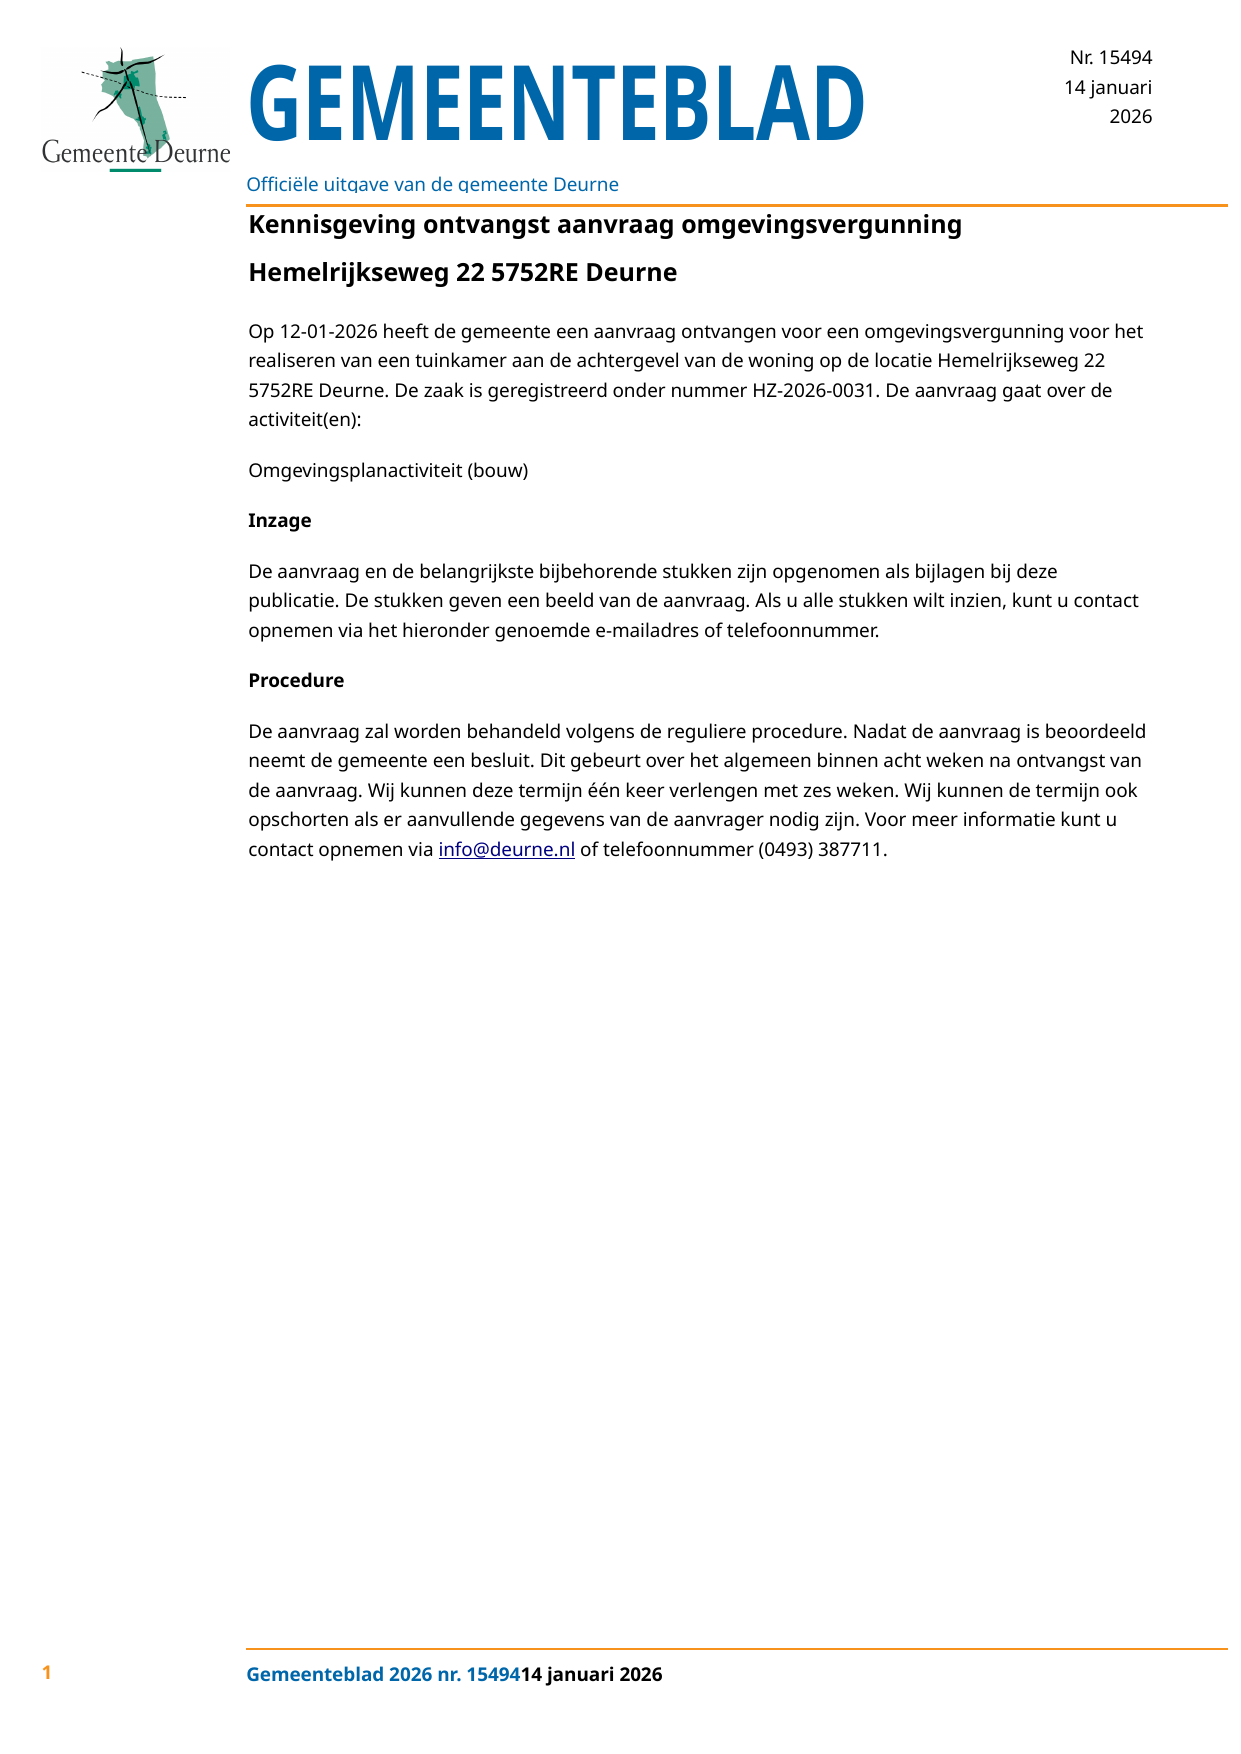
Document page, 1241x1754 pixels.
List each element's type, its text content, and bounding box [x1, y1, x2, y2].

text Procedure [248, 667, 1152, 693]
text Inzage [248, 507, 1152, 533]
text Op 12-01-2026 heeft de gemeente een aanvraag ontvangen voor een omgevingsvergunning voor het realiseren van een tuinkamer aan de achtergevel van de woning op de locatie Hemelrijkseweg 22 5752RE Deurne. De zaak is geregistreerd onder nummer HZ-2026-0031. De aanvraag gaat over de activiteit(en): [248, 318, 1152, 432]
text De aanvraag en de belangrijkste bijbehorende stukken zijn opgenomen als bijlagen bij deze publicatie. De stukken geven een beeld van de aanvraag. Als u alle stukken wilt inzien, kunt u contact opnemen via het hieronder genoemde e-mailadres of telefoonnummer. [248, 558, 1152, 643]
text Kennisgeving ontvangst aanvraag omgevingsvergunning Hemelrijkseweg 22 5752RE Deurne [248, 207, 1152, 288]
text Omgevingsplanactiviteit (bouw) [248, 457, 1152, 483]
picture [41, 47, 231, 172]
text De aanvraag zal worden behandeld volgens de reguliere procedure. Nadat de aanvraag is beoordeeld neemt de gemeente een besluit. Dit gebeurt over het algemeen binnen acht weken na ontvangst van de aanvraag. Wij kunnen deze termijn één keer verlengen met zes weken. Wij kunnen de termijn ook opschorten als er aanvullende gegevens van de aanvrager nodig zijn. Voor meer informatie kunt u contact opnemen via info@deurne.nl of telefoonnummer (0493) 387711. [248, 718, 1152, 862]
